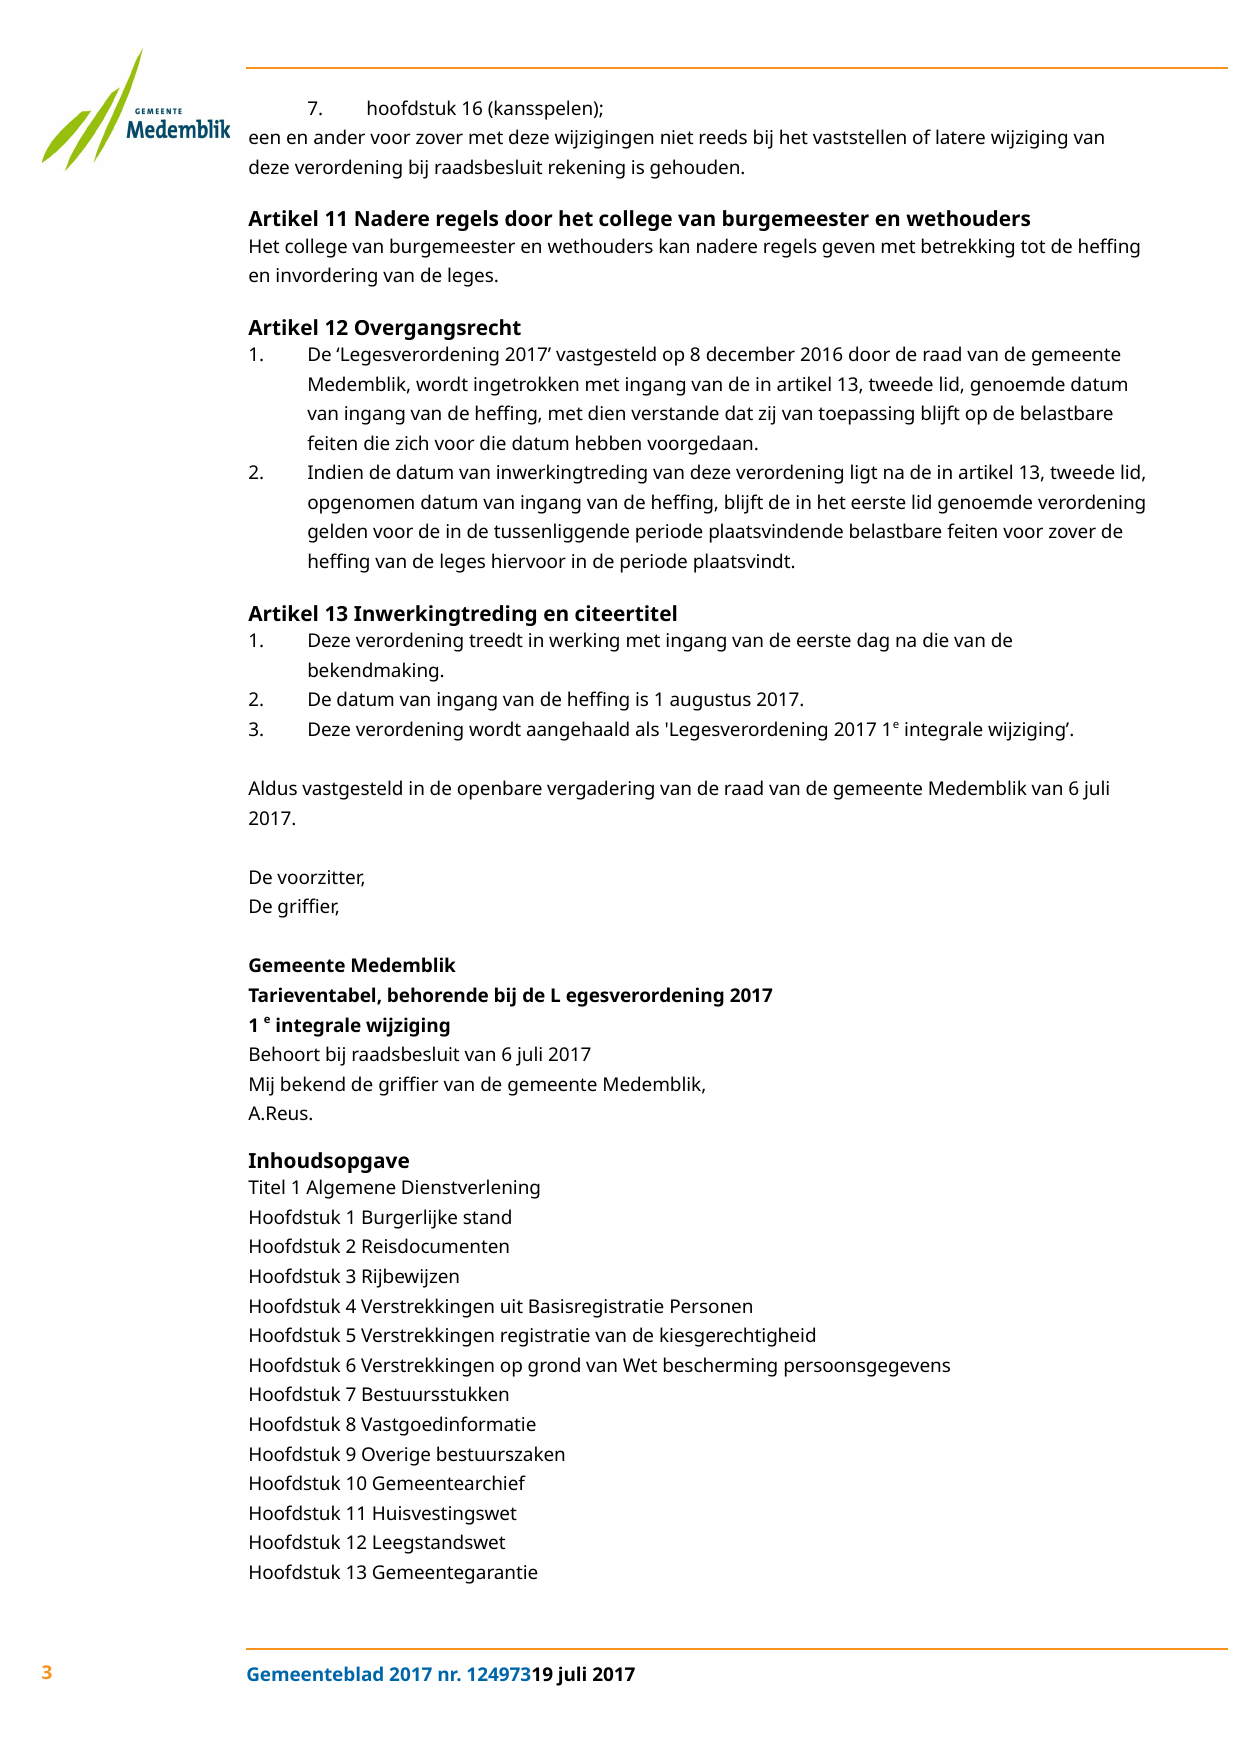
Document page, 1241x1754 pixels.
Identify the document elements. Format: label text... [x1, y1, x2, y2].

text Hoofdstuk 1 Burgerlijke stand [248, 1204, 1152, 1230]
text Artikel 12 Overgangsrecht [248, 313, 1152, 341]
list De ‘Legesverordening 2017’ vastgesteld op 8 december 2016 door de raad van de gemeente Medemblik, wordt ingetrokken met ingang van de in artikel 13, tweede lid, genoemde datum van ingang van de heffing, met dien verstande dat zij van toepassing blijft op de belastbare feiten die zich voor die datum hebben voorgedaan. [248, 341, 1152, 456]
text Hoofdstuk 8 Vastgoedinformatie [248, 1411, 1152, 1437]
text Hoofdstuk 10 Gemeentearchief [248, 1470, 1152, 1496]
text A.Reus. [248, 1101, 1152, 1126]
text Hoofdstuk 2 Reisdocumenten [248, 1234, 1152, 1259]
text Titel 1 Algemene Dienstverlening [248, 1174, 1152, 1200]
text Het college van burgemeester en wethouders kan nadere regels geven met betrekking tot de heffing en invordering van de leges. [248, 233, 1152, 288]
text Hoofdstuk 13 Gemeentegarantie [248, 1559, 1152, 1585]
text 1 e integrale wijziging [248, 1012, 1152, 1037]
text Hoofdstuk 11 Huisvestingswet [248, 1500, 1152, 1526]
text Inhoudsopgave [248, 1146, 1152, 1174]
list De datum van ingang van de heffing is 1 augustus 2017. [248, 686, 1152, 712]
text Artikel 11 Nadere regels door het college van burgemeester en wethouders [248, 204, 1152, 233]
list Deze verordening wordt aangehaald als 'Legesverordening 2017 1e integrale wijziging’. [248, 716, 1152, 742]
list Deze verordening treedt in werking met ingang van de eerste dag na die van de bekendmaking. [248, 627, 1152, 682]
text Mij bekend de griffier van de gemeente Medemblik, [248, 1071, 1152, 1097]
text Hoofdstuk 7 Bestuursstukken [248, 1382, 1152, 1407]
text Hoofdstuk 12 Leegstandswet [248, 1529, 1152, 1555]
text Hoofdstuk 6 Verstrekkingen op grond van Wet bescherming persoonsgegevens [248, 1352, 1152, 1378]
text De voorzitter, [248, 864, 1152, 889]
list Indien de datum van inwerkingtreding van deze verordening ligt na de in artikel 13, tweede lid, opgenomen datum van ingang van de heffing, blijft de in het eerste lid genoemde verordening gelden voor de in de tussenliggende periode plaatsvindende belastbare feiten voor zover de heffing van de leges hiervoor in de periode plaatsvindt. [248, 459, 1152, 574]
text Artikel 13 Inwerkingtreding en citeertitel [248, 599, 1152, 627]
text Hoofdstuk 9 Overige bestuurszaken [248, 1441, 1152, 1467]
text Tarieventabel, behorende bij de L egesverordening 2017 [248, 982, 1152, 1008]
list hoofdstuk 16 (kansspelen); [307, 95, 1152, 121]
text een en ander voor zover met deze wijzigingen niet reeds bij het vaststellen of latere wijziging van deze verordening bij raadsbesluit rekening is gehouden. [248, 124, 1152, 180]
text Gemeente Medemblik [248, 953, 1152, 978]
text Behoort bij raadsbesluit van 6 juli 2017 [248, 1041, 1152, 1067]
picture [41, 47, 231, 172]
text Hoofdstuk 3 Rijbewijzen [248, 1263, 1152, 1289]
text De griffier, [248, 893, 1152, 919]
text Hoofdstuk 4 Verstrekkingen uit Basisregistratie Personen [248, 1293, 1152, 1319]
text Aldus vastgesteld in de openbare vergadering van de raad van de gemeente Medemblik van 6 juli 2017. [248, 775, 1152, 830]
text Hoofdstuk 5 Verstrekkingen registratie van de kiesgerechtigheid [248, 1322, 1152, 1348]
